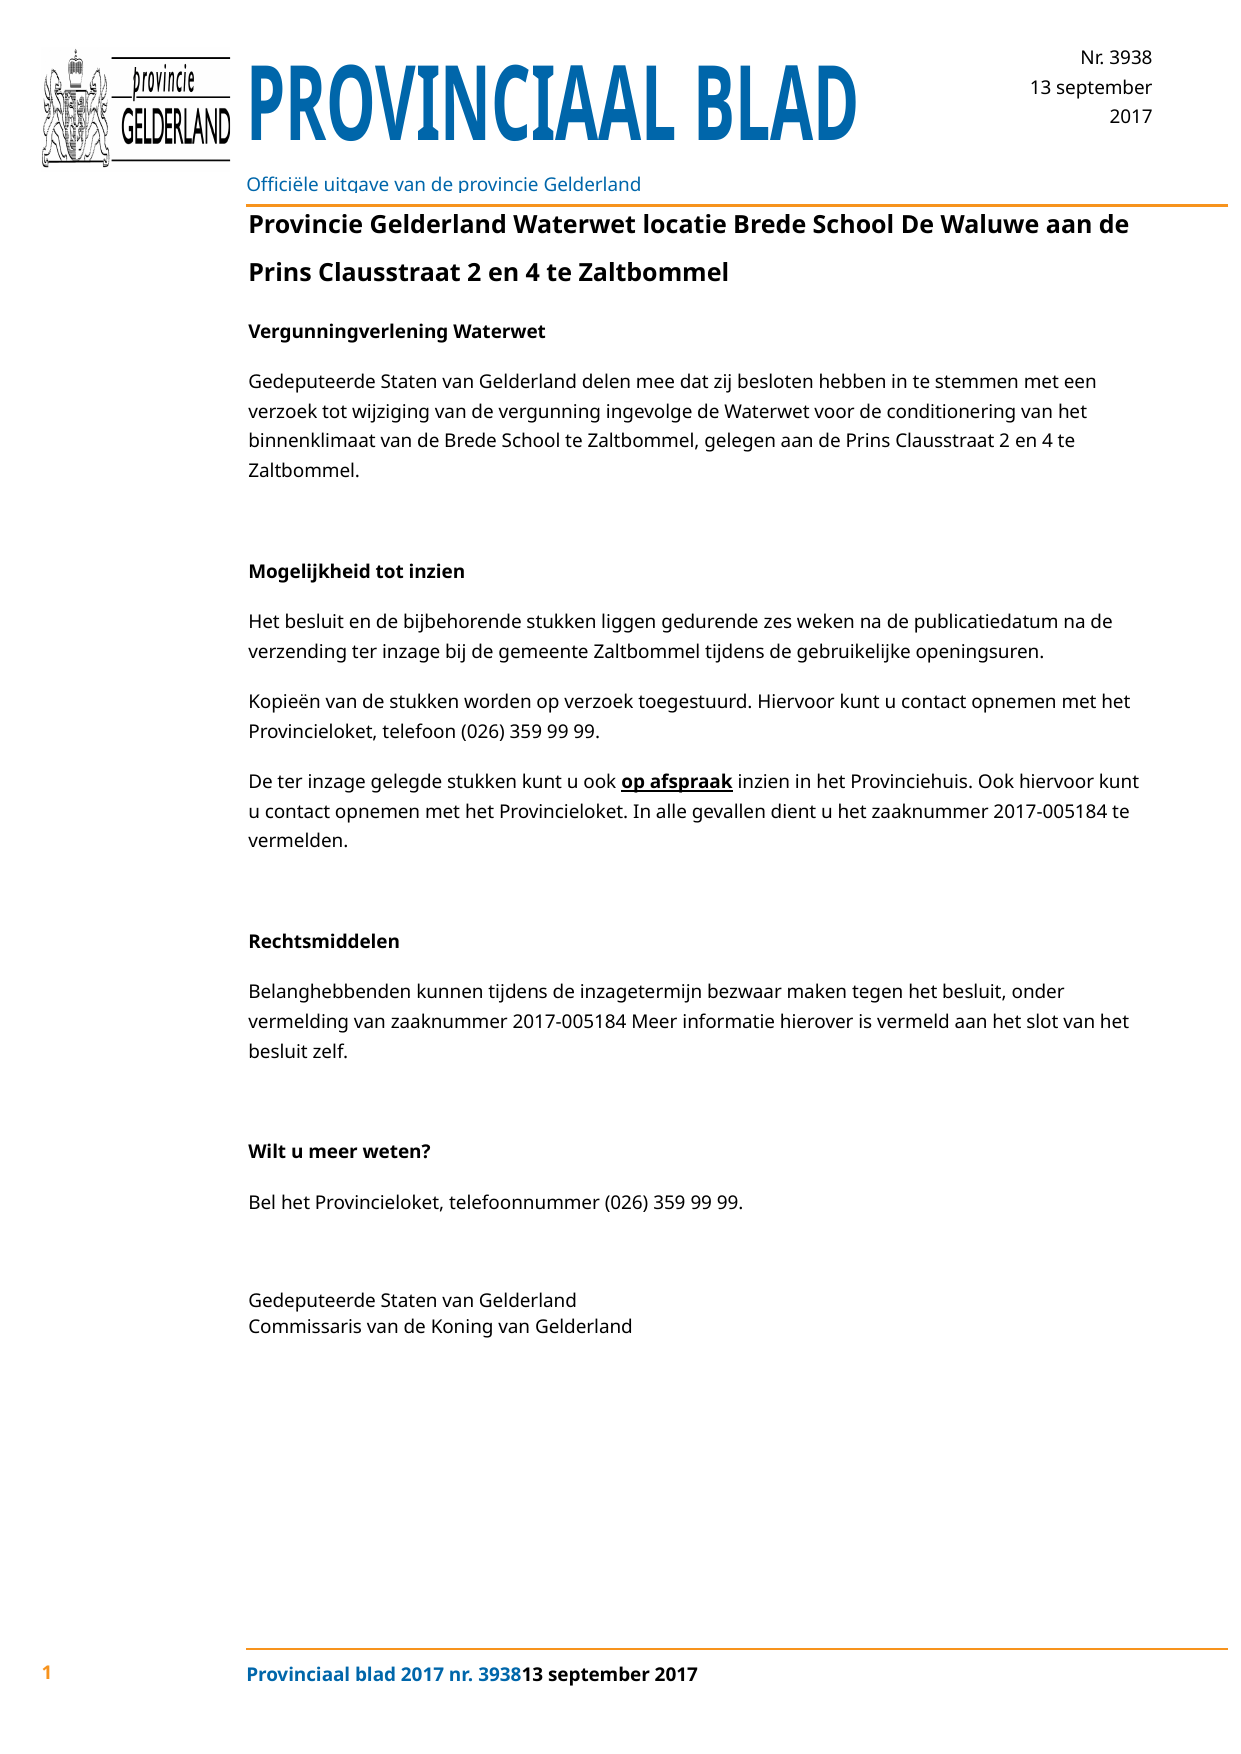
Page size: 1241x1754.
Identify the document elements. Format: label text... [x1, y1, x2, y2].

text Belanghebbenden kunnen tijdens de inzagetermijn bezwaar maken tegen het besluit, onder vermelding van zaaknummer 2017-005184 Meer informatie hierover is vermeld aan het slot van het besluit zelf. [248, 979, 1152, 1064]
text Mogelijkheid tot inzien [248, 558, 1152, 584]
text Bel het Provincieloket, telefoonnummer (026) 359 99 99. [248, 1189, 1152, 1215]
text Gedeputeerde Staten van Gelderland delen mee dat zij besloten hebben in te stemmen met een verzoek tot wijziging van de vergunning ingevolge de Waterwet voor de conditionering van het binnenklimaat van de Brede School te Zaltbommel, gelegen aan de Prins Clausstraat 2 en 4 te Zaltbommel. [248, 368, 1152, 483]
text Vergunningverlening Waterwet [248, 318, 1152, 344]
text Rechtsmiddelen [248, 928, 1152, 954]
text Commissaris van de Koning van Gelderland [248, 1313, 1152, 1339]
text Het besluit en de bijbehorende stukken liggen gedurende zes weken na de publicatiedatum na de verzending ter inzage bij de gemeente Zaltbommel tijdens de gebruikelijke openingsuren. [248, 608, 1152, 664]
picture [41, 47, 231, 172]
text Provincie Gelderland Waterwet locatie Brede School De Waluwe aan de Prins Clausstraat 2 en 4 te Zaltbommel [248, 207, 1152, 288]
text Gedeputeerde Staten van Gelderland [248, 1287, 1152, 1313]
text Wilt u meer weten? [248, 1139, 1152, 1164]
text De ter inzage gelegde stukken kunt u ook op afspraak inzien in het Provinciehuis. Ook hiervoor kunt u contact opnemen met het Provincieloket. In alle gevallen dient u het zaaknummer 2017-005184 te vermelden. [248, 768, 1152, 853]
text Kopieën van de stukken worden op verzoek toegestuurd. Hiervoor kunt u contact opnemen met het Provincieloket, telefoon (026) 359 99 99. [248, 688, 1152, 744]
